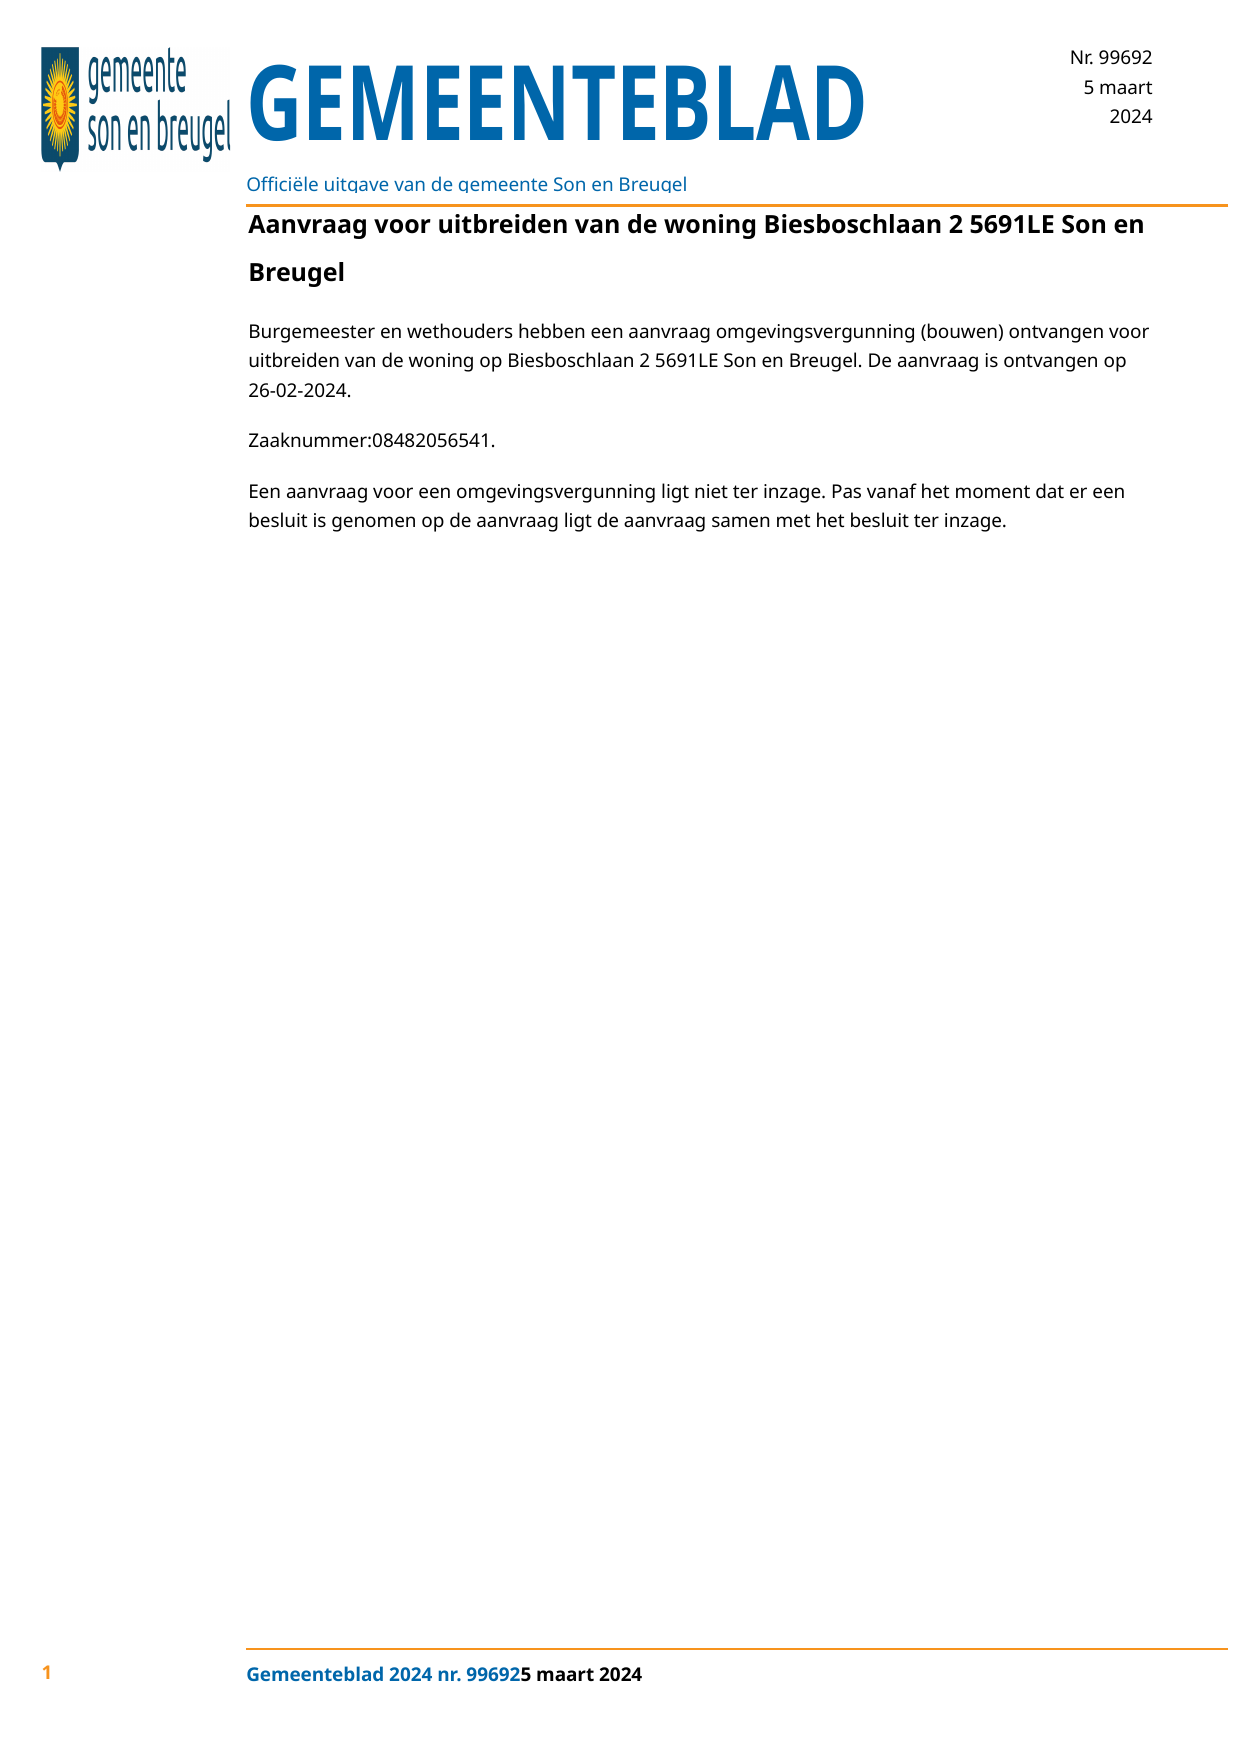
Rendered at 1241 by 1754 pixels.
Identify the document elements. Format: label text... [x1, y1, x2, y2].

text Burgemeester en wethouders hebben een aanvraag omgevingsvergunning (bouwen) ontvangen voor uitbreiden van de woning op Biesboschlaan 2 5691LE Son en Breugel. De aanvraag is ontvangen op 26-02-2024. [248, 318, 1152, 403]
picture [41, 47, 231, 172]
text Aanvraag voor uitbreiden van de woning Biesboschlaan 2 5691LE Son en Breugel [248, 207, 1152, 288]
text Zaaknummer:08482056541. [248, 427, 1152, 453]
text Een aanvraag voor een omgevingsvergunning ligt niet ter inzage. Pas vanaf het moment dat er een besluit is genomen op de aanvraag ligt de aanvraag samen met het besluit ter inzage. [248, 478, 1152, 533]
